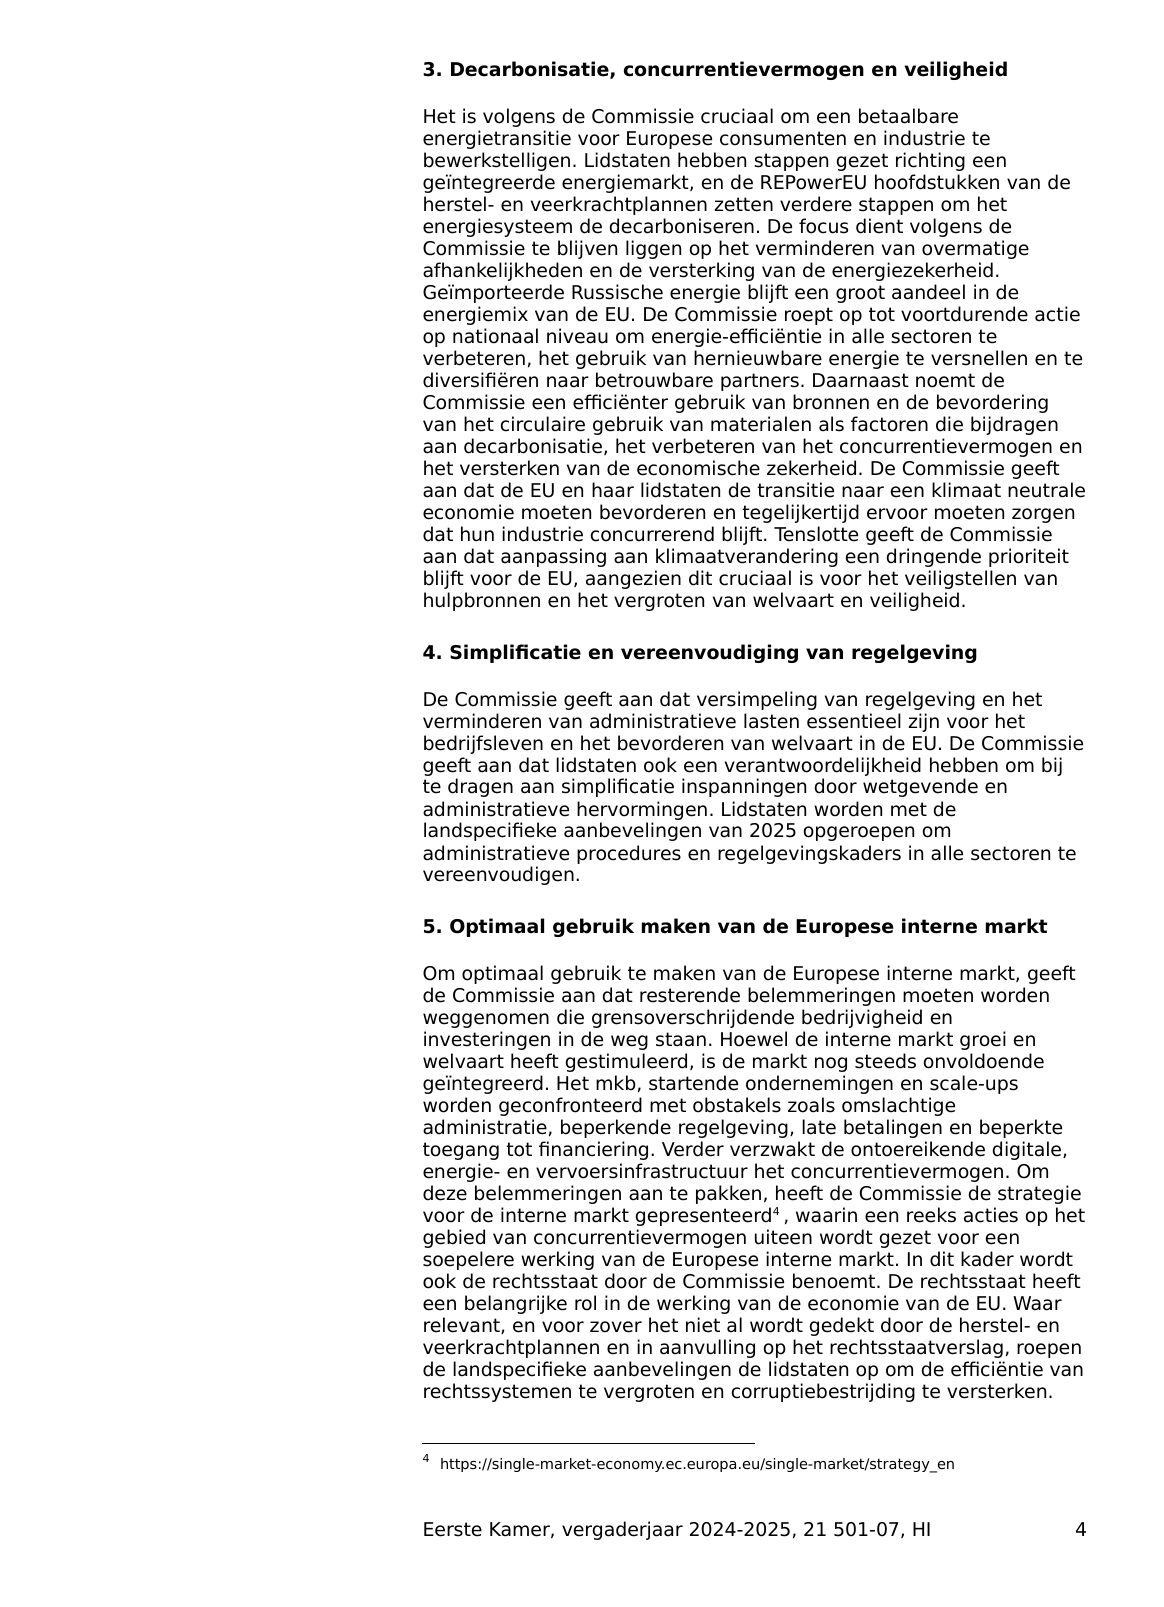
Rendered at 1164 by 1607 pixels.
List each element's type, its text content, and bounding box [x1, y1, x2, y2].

text Het is volgens de Commissie cruciaal om een betaalbare energietransitie voor Europese consumenten en industrie te bewerkstelligen. Lidstaten hebben stappen gezet richting een geïntegreerde energiemarkt, en de REPowerEU hoofdstukken van de herstel- en veerkrachtplannen zetten verdere stappen om het energiesysteem de decarboniseren. De focus dient volgens de Commissie te blijven liggen op het verminderen van overmatige afhankelijkheden en de versterking van de energiezekerheid. Geïmporteerde Russische energie blijft een groot aandeel in de energiemix van de EU. De Commissie roept op tot voortdurende actie op nationaal niveau om energie-efficiëntie in alle sectoren te verbeteren, het gebruik van hernieuwbare energie te versnellen en te diversifiëren naar betrouwbare partners. Daarnaast noemt de Commissie een efficiënter gebruik van bronnen en de bevordering van het circulaire gebruik van materialen als factoren die bijdragen aan decarbonisatie, het verbeteren van het concurrentievermogen en het versterken van de economische zekerheid. De Commissie geeft aan dat de EU en haar lidstaten de transitie naar een klimaat neutrale economie moeten bevorderen en tegelijkertijd ervoor moeten zorgen dat hun industrie concurrerend blijft. Tenslotte geeft de Commissie aan dat aanpassing aan klimaatverandering een dringende prioriteit blijft voor de EU, aangezien dit cruciaal is voor het veiligstellen van hulpbronnen en het vergroten van welvaart en veiligheid. [422, 106, 1087, 612]
text Om optimaal gebruik te maken van de Europese interne markt, geeft de Commissie aan dat resterende belemmeringen moeten worden weggenomen die grensoverschrijdende bedrijvigheid en investeringen in de weg staan. Hoewel de interne markt groei en welvaart heeft gestimuleerd, is de markt nog steeds onvoldoende geïntegreerd. Het mkb, startende ondernemingen en scale-ups worden geconfronteerd met obstakels zoals omslachtige administratie, beperkende regelgeving, late betalingen en beperkte toegang tot financiering. Verder verzwakt de ontoereikende digitale, energie- en vervoersinfrastructuur het concurrentievermogen. Om deze belemmeringen aan te pakken, heeft de Commissie de strategie voor de interne markt gepresenteerd, waarin een reeks acties op het gebied van concurrentievermogen uiteen wordt gezet voor een soepelere werking van de Europese interne markt. In dit kader wordt ook de rechtsstaat door de Commissie benoemt. De rechtsstaat heeft een belangrijke rol in de werking van de economie van de EU. Waar relevant, en voor zover het niet al wordt gedekt door de herstel- en veerkrachtplannen en in aanvulling op het rechtsstaatverslag, roepen de landspecifieke aanbevelingen de lidstaten op om de efficiëntie van rechtssystemen te vergroten en corruptiebestrijding te versterken. [422, 963, 1087, 1403]
subtitle 5. Optimaal gebruik maken van de Europese interne markt [422, 916, 1087, 938]
text https://single-market-economy.ec.europa.eu/single-market/strategy_en [422, 1452, 1087, 1474]
subtitle 3. Decarbonisatie, concurrentievermogen en veiligheid [422, 59, 1087, 81]
subtitle 4. Simplificatie en vereenvoudiging van regelgeving [422, 642, 1087, 663]
text De Commissie geeft aan dat versimpeling van regelgeving en het verminderen van administratieve lasten essentieel zijn voor het bedrijfsleven en het bevorderen van welvaart in de EU. De Commissie geeft aan dat lidstaten ook een verantwoordelijkheid hebben om bij te dragen aan simplificatie inspanningen door wetgevende en administratieve hervormingen. Lidstaten worden met de landspecifieke aanbevelingen van 2025 opgeroepen om administratieve procedures en regelgevingskaders in alle sectoren te vereenvoudigen. [422, 688, 1087, 886]
